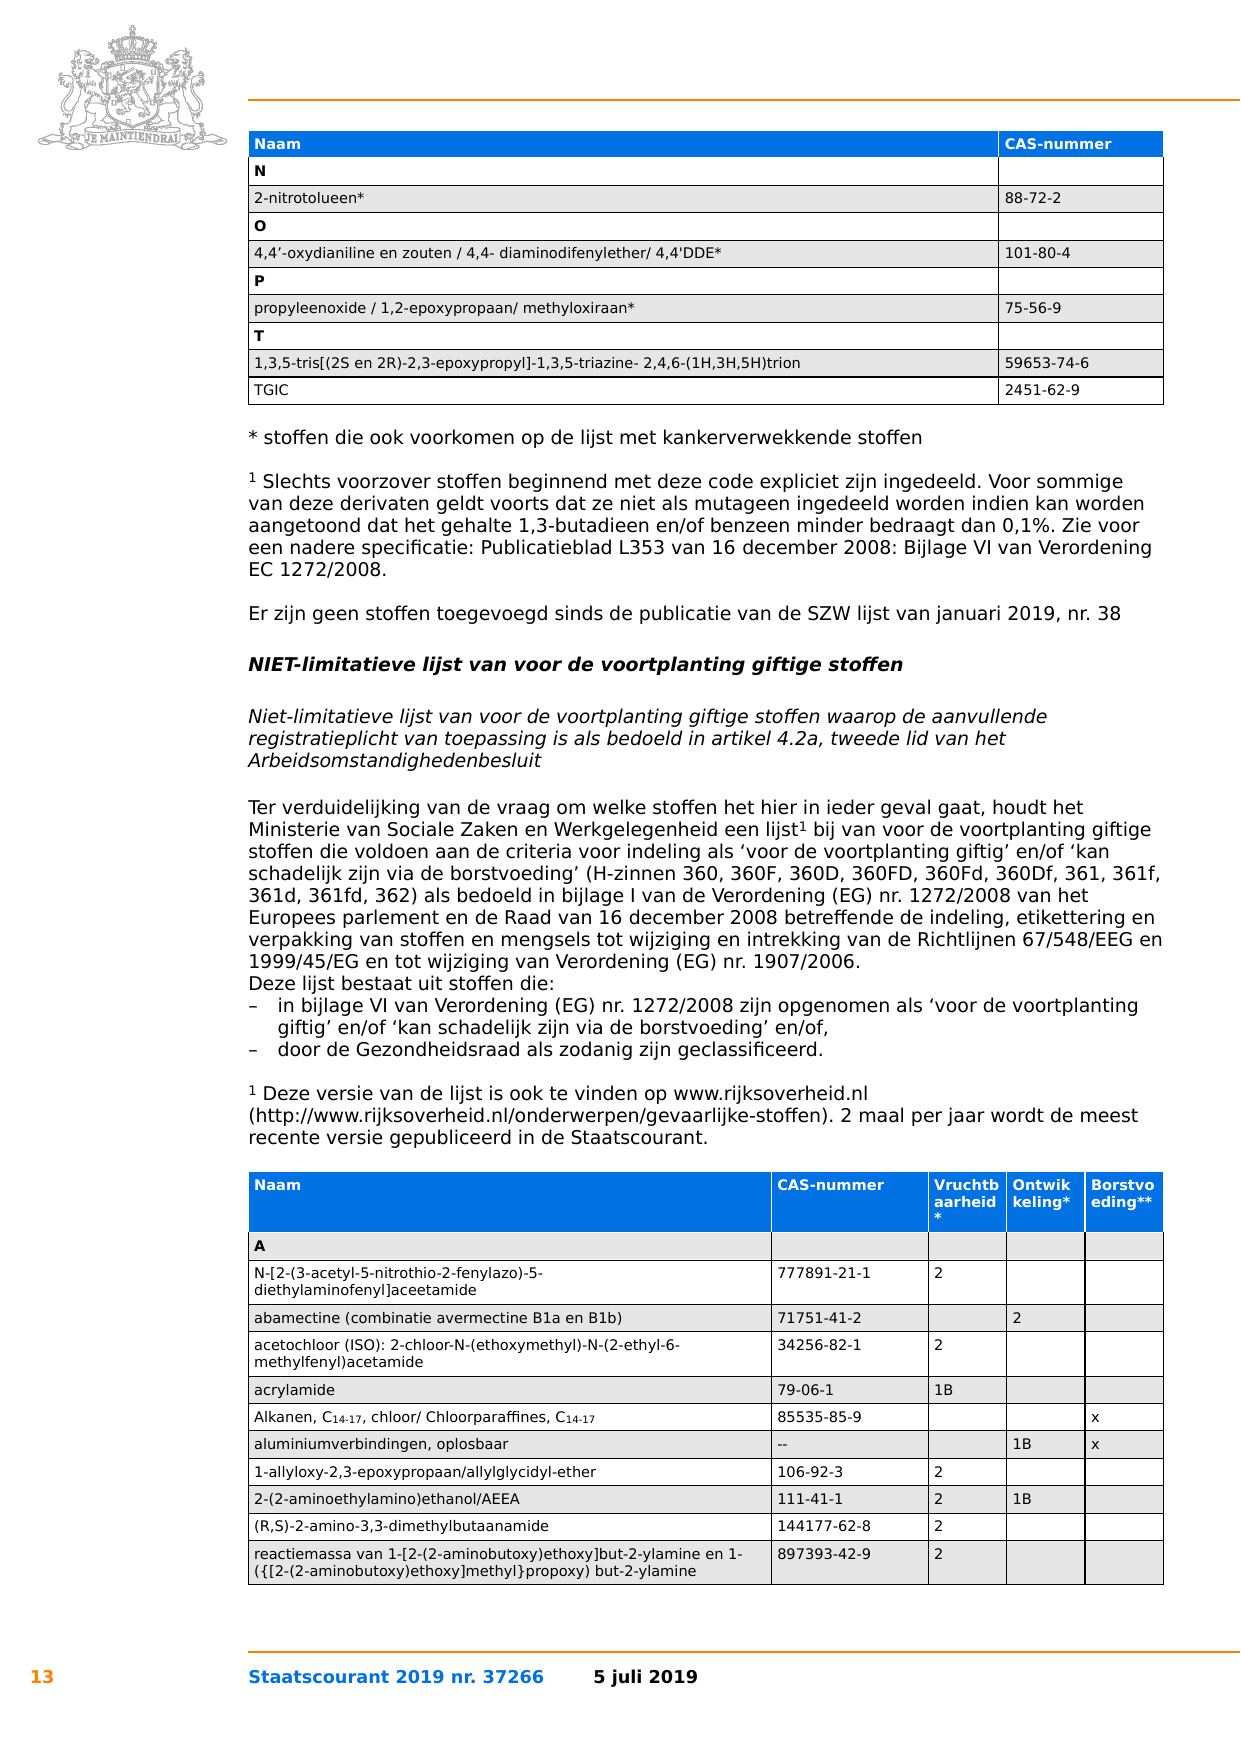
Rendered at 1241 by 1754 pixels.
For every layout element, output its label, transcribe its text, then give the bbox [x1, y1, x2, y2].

table_cell [999, 158, 1163, 185]
table_header Vruchtbaarheid* [929, 1172, 1006, 1232]
table_cell [1086, 1233, 1163, 1259]
table_cell 1B [1007, 1431, 1084, 1458]
table_cell propyleenoxide / 1,2-epoxypropaan/ methyloxiraan* [249, 295, 998, 322]
table_cell 777891-21-1 [772, 1261, 928, 1304]
table_cell [1007, 1377, 1084, 1403]
table_cell [1007, 1459, 1084, 1485]
table_cell [999, 268, 1163, 294]
table_cell [1086, 1332, 1163, 1376]
table_cell A [249, 1233, 771, 1259]
table_cell 2 [929, 1541, 1006, 1584]
table_cell 71751-41-2 [772, 1305, 928, 1331]
table_cell acrylamide [249, 1377, 771, 1403]
table_cell [1086, 1377, 1163, 1403]
text 1 Deze versie van de lijst is ook te vinden op www.rijksoverheid.nl (http://www.rijksoverheid.nl/onderwerpen/gevaarlijke-stoffen). 2 maal per jaar wordt de meest recente versie gepubliceerd in de Staatscourant. [248, 1083, 1163, 1149]
table_cell aluminiumverbindingen, oplosbaar [249, 1431, 771, 1458]
table_cell 75-56-9 [999, 295, 1163, 322]
text * stoffen die ook voorkomen op de lijst met kankerverwekkende stoffen [248, 427, 1163, 449]
table_cell [999, 323, 1163, 349]
table_cell Alkanen, C14-17, chloor/ Chloorparaffines, C14-17 [249, 1404, 771, 1430]
table_cell 2 [929, 1261, 1006, 1304]
table_cell 144177-62-8 [772, 1514, 928, 1540]
table_cell (R,S)-2-amino-3,3-dimethylbutaanamide [249, 1514, 771, 1540]
table_cell 111-41-1 [772, 1486, 928, 1513]
table_cell [1007, 1332, 1084, 1376]
table_cell 2451-62-9 [999, 378, 1163, 404]
table_header CAS-nummer [772, 1172, 928, 1232]
table_cell 2 [1007, 1305, 1084, 1331]
table_cell [1007, 1404, 1084, 1430]
table_cell abamectine (combinatie avermectine B1a en B1b) [249, 1305, 771, 1331]
table_cell 1,3,5-tris[(2S en 2R)-2,3-epoxypropyl]-1,3,5-triazine- 2,4,6-(1H,3H,5H)trion [249, 350, 998, 376]
table_cell x [1086, 1431, 1163, 1458]
table_cell [1086, 1514, 1163, 1540]
table_cell 2 [929, 1332, 1006, 1376]
table_cell [1086, 1305, 1163, 1331]
table_cell [1086, 1486, 1163, 1513]
subtitle NIET-limitatieve lijst van voor de voortplanting giftige stoffen [248, 654, 1163, 676]
table_cell [1086, 1261, 1163, 1304]
table_cell 1-allyloxy-2,3-epoxypropaan/allylglycidyl-ether [249, 1459, 771, 1485]
table_cell [1086, 1459, 1163, 1485]
table_header Naam [249, 1172, 771, 1232]
table_header Ontwikkeling* [1007, 1172, 1084, 1232]
table_cell [929, 1431, 1006, 1458]
table_header Naam [249, 131, 998, 157]
table_cell 2 [929, 1486, 1006, 1513]
table_cell [1086, 1541, 1163, 1584]
table_cell TGIC [249, 378, 998, 404]
table_header CAS-nummer [999, 131, 1163, 157]
table_cell 897393-42-9 [772, 1541, 928, 1584]
table_cell 1B [1007, 1486, 1084, 1513]
table_header Borstvoeding** [1086, 1172, 1163, 1232]
table_cell 34256-82-1 [772, 1332, 928, 1376]
text – door de Gezondheidsraad als zodanig zijn geclassificeerd. [248, 1039, 1163, 1061]
text Deze lijst bestaat uit stoffen die: [248, 973, 1163, 995]
table_cell N [249, 158, 998, 185]
table_cell O [249, 213, 998, 239]
table_cell 4,4’-oxydianiline en zouten / 4,4- diaminodifenylether/ 4,4'DDE* [249, 241, 998, 267]
table_cell [1007, 1514, 1084, 1540]
table_cell P [249, 268, 998, 294]
table_cell 1B [929, 1377, 1006, 1403]
text 1 Slechts voorzover stoffen beginnend met deze code expliciet zijn ingedeeld. Voor sommige van deze derivaten geldt voorts dat ze niet als mutageen ingedeeld worden indien kan worden aangetoond dat het gehalte 1,3-butadieen en/of benzeen minder bedraagt dan 0,1%. Zie voor een nadere specificatie: Publicatieblad L353 van 16 december 2008: Bijlage VI van Verordening EC 1272/2008. [248, 471, 1163, 581]
table_cell [1007, 1541, 1084, 1584]
table_cell 2 [929, 1514, 1006, 1540]
text – in bijlage VI van Verordening (EG) nr. 1272/2008 zijn opgenomen als ‘voor de voortplanting giftig’ en/of ‘kan schadelijk zijn via de borstvoeding’ en/of, [248, 995, 1163, 1039]
table_cell 101-80-4 [999, 241, 1163, 267]
text Er zijn geen stoffen toegevoegd sinds de publicatie van de SZW lijst van januari 2019, nr. 38 [248, 602, 1163, 624]
picture [38, 25, 227, 150]
table_cell [1007, 1261, 1084, 1304]
table_cell 106-92-3 [772, 1459, 928, 1485]
table_cell x [1086, 1404, 1163, 1430]
text Ter verduidelijking van de vraag om welke stoffen het hier in ieder geval gaat, houdt het Ministerie van Sociale Zaken en Werkgelegenheid een lijst1 bij van voor de voortplanting giftige stoffen die voldoen aan de criteria voor indeling als ‘voor de voortplanting giftig’ en/of ‘kan schadelijk zijn via de borstvoeding’ (H-zinnen 360, 360F, 360D, 360FD, 360Fd, 360Df, 361, 361f, 361d, 361fd, 362) als bedoeld in bijlage I van de Verordening (EG) nr. 1272/2008 van het Europees parlement en de Raad van 16 december 2008 betreffende de indeling, etikettering en verpakking van stoffen en mengsels tot wijziging en intrekking van de Richtlijnen 67/548/EEG en 1999/45/EG en tot wijziging van Verordening (EG) nr. 1907/2006. [248, 797, 1163, 973]
table_cell T [249, 323, 998, 349]
table_cell 85535-85-9 [772, 1404, 928, 1430]
table_cell 2-nitrotolueen* [249, 186, 998, 212]
table_cell acetochloor (ISO): 2-chloor-N-(ethoxymethyl)-N-(2-ethyl-6-methylfenyl)acetamide [249, 1332, 771, 1376]
table_cell reactiemassa van 1-[2-(2-aminobutoxy)ethoxy]but-2-ylamine en 1-({[2-(2-aminobutoxy)ethoxy]methyl}propoxy) but-2-ylamine [249, 1541, 771, 1584]
table_cell 2-(2-aminoethylamino)ethanol/AEEA [249, 1486, 771, 1513]
table_cell [929, 1404, 1006, 1430]
table_cell [929, 1305, 1006, 1331]
table_cell 88-72-2 [999, 186, 1163, 212]
table_cell 2 [929, 1459, 1006, 1485]
table_cell [1007, 1233, 1084, 1259]
table_cell N-[2-(3-acetyl-5-nitrothio-2-fenylazo)-5-diethylaminofenyl]aceetamide [249, 1261, 771, 1304]
table_cell [929, 1233, 1006, 1259]
table_cell -- [772, 1431, 928, 1458]
subtitle Niet-limitatieve lijst van voor de voortplanting giftige stoffen waarop de aanvullende registratieplicht van toepassing is als bedoeld in artikel 4.2a, tweede lid van het Arbeidsomstandighedenbesluit [248, 706, 1163, 772]
table_cell [772, 1233, 928, 1259]
table_cell [999, 213, 1163, 239]
table_cell 59653-74-6 [999, 350, 1163, 376]
table_cell 79-06-1 [772, 1377, 928, 1403]
